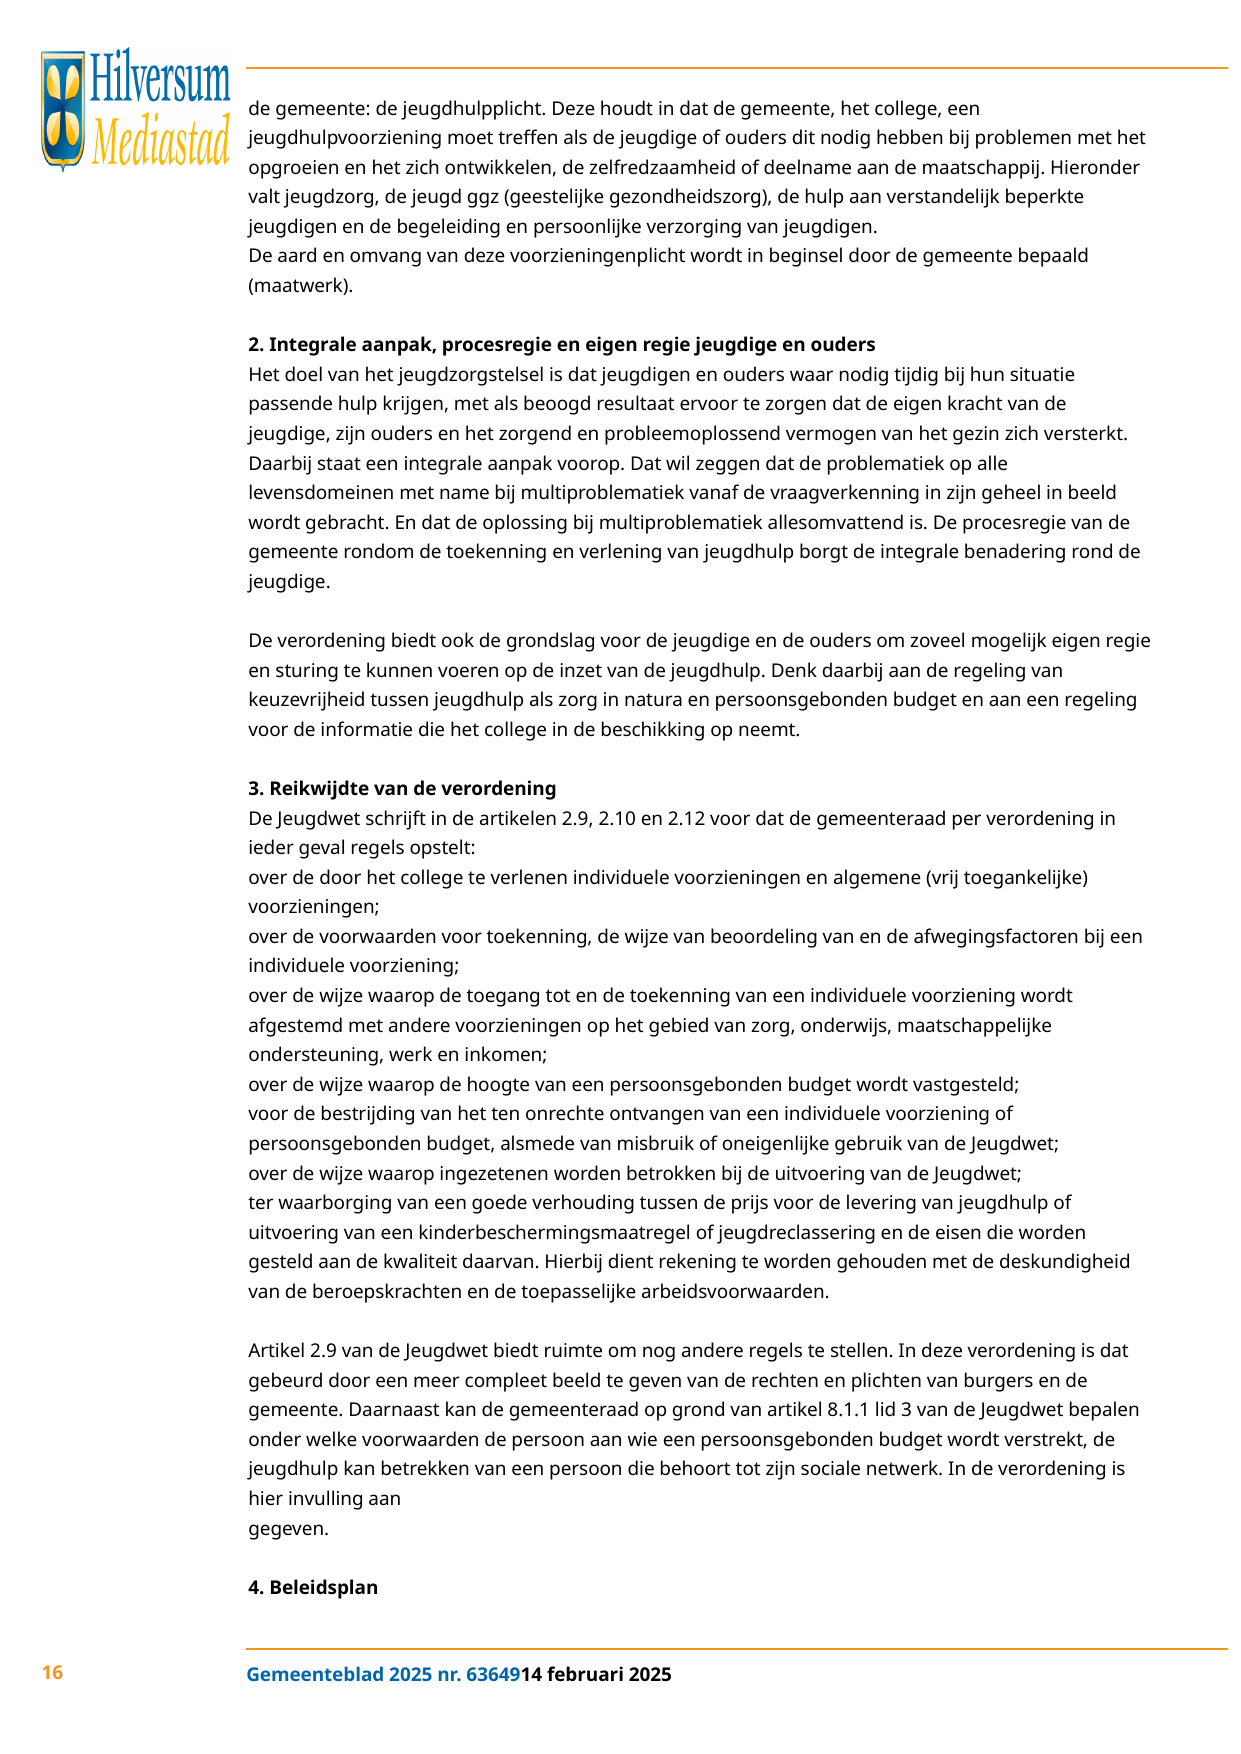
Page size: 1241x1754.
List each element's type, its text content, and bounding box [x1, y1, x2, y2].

text over de voorwaarden voor toekenning, de wijze van beoordeling van en de afwegingsfactoren bij een individuele voorziening; [248, 923, 1152, 978]
text Artikel 2.9 van de Jeugdwet biedt ruimte om nog andere regels te stellen. In deze verordening is dat gebeurd door een meer compleet beeld te geven van de rechten en plichten van burgers en de gemeente. Daarnaast kan de gemeenteraad op grond van artikel 8.1.1 lid 3 van de Jeugdwet bepalen onder welke voorwaarden de persoon aan wie een persoonsgebonden budget wordt verstrekt, de jeugdhulp kan betrekken van een persoon die behoort tot zijn sociale netwerk. In de verordening is hier invulling aan [248, 1337, 1152, 1511]
text de gemeente: de jeugdhulpplicht. Deze houdt in dat de gemeente, het college, een jeugdhulpvoorziening moet treffen als de jeugdige of ouders dit nodig hebben bij problemen met het opgroeien en het zich ontwikkelen, de zelfredzaamheid of deelname aan de maatschappij. Hieronder valt jeugdzorg, de jeugd ggz (geestelijke gezondheidszorg), de hulp aan verstandelijk beperkte jeugdigen en de begeleiding en persoonlijke verzorging van jeugdigen. [248, 95, 1152, 239]
text De aard en omvang van deze voorzieningenplicht wordt in beginsel door de gemeente bepaald (maatwerk). [248, 243, 1152, 298]
text 2. Integrale aanpak, procesregie en eigen regie jeugdige en ouders [248, 331, 1152, 357]
picture [41, 47, 231, 172]
text 4. Beleidsplan [248, 1574, 1152, 1600]
text over de wijze waarop de hoogte van een persoonsgebonden budget wordt vastgesteld; [248, 1071, 1152, 1097]
text over de wijze waarop de toegang tot en de toekenning van een individuele voorziening wordt afgestemd met andere voorzieningen op het gebied van zorg, onderwijs, maatschappelijke ondersteuning, werk en inkomen; [248, 982, 1152, 1067]
text ter waarborging van een goede verhouding tussen de prijs voor de levering van jeugdhulp of uitvoering van een kinderbeschermingsmaatregel of jeugdreclassering en de eisen die worden gesteld aan de kwaliteit daarvan. Hierbij dient rekening te worden gehouden met de deskundigheid van de beroepskrachten en de toepasselijke arbeidsvoorwaarden. [248, 1189, 1152, 1304]
text gegeven. [248, 1515, 1152, 1541]
text De verordening biedt ook de grondslag voor de jeugdige en de ouders om zoveel mogelijk eigen regie en sturing te kunnen voeren op de inzet van de jeugdhulp. Denk daarbij aan de regeling van keuzevrijheid tussen jeugdhulp als zorg in natura en persoonsgebonden budget en aan een regeling voor de informatie die het college in de beschikking op neemt. [248, 627, 1152, 742]
text De Jeugdwet schrijft in de artikelen 2.9, 2.10 en 2.12 voor dat de gemeenteraad per verordening in ieder geval regels opstelt: [248, 805, 1152, 860]
text over de door het college te verlenen individuele voorzieningen en algemene (vrij toegankelijke) voorzieningen; [248, 864, 1152, 919]
text over de wijze waarop ingezetenen worden betrokken bij de uitvoering van de Jeugdwet; [248, 1160, 1152, 1186]
text Het doel van het jeugdzorgstelsel is dat jeugdigen en ouders waar nodig tijdig bij hun situatie passende hulp krijgen, met als beoogd resultaat ervoor te zorgen dat de eigen kracht van de jeugdige, zijn ouders en het zorgend en probleemoplossend vermogen van het gezin zich versterkt. Daarbij staat een integrale aanpak voorop. Dat wil zeggen dat de problematiek op alle levensdomeinen met name bij multiproblematiek vanaf de vraagverkenning in zijn geheel in beeld wordt gebracht. En dat de oplossing bij multiproblematiek allesomvattend is. De procesregie van de gemeente rondom de toekenning en verlening van jeugdhulp borgt de integrale benadering rond de jeugdige. [248, 361, 1152, 594]
text 3. Reikwijdte van de verordening [248, 775, 1152, 801]
text voor de bestrijding van het ten onrechte ontvangen van een individuele voorziening of persoonsgebonden budget, alsmede van misbruik of oneigenlijke gebruik van de Jeugdwet; [248, 1101, 1152, 1156]
